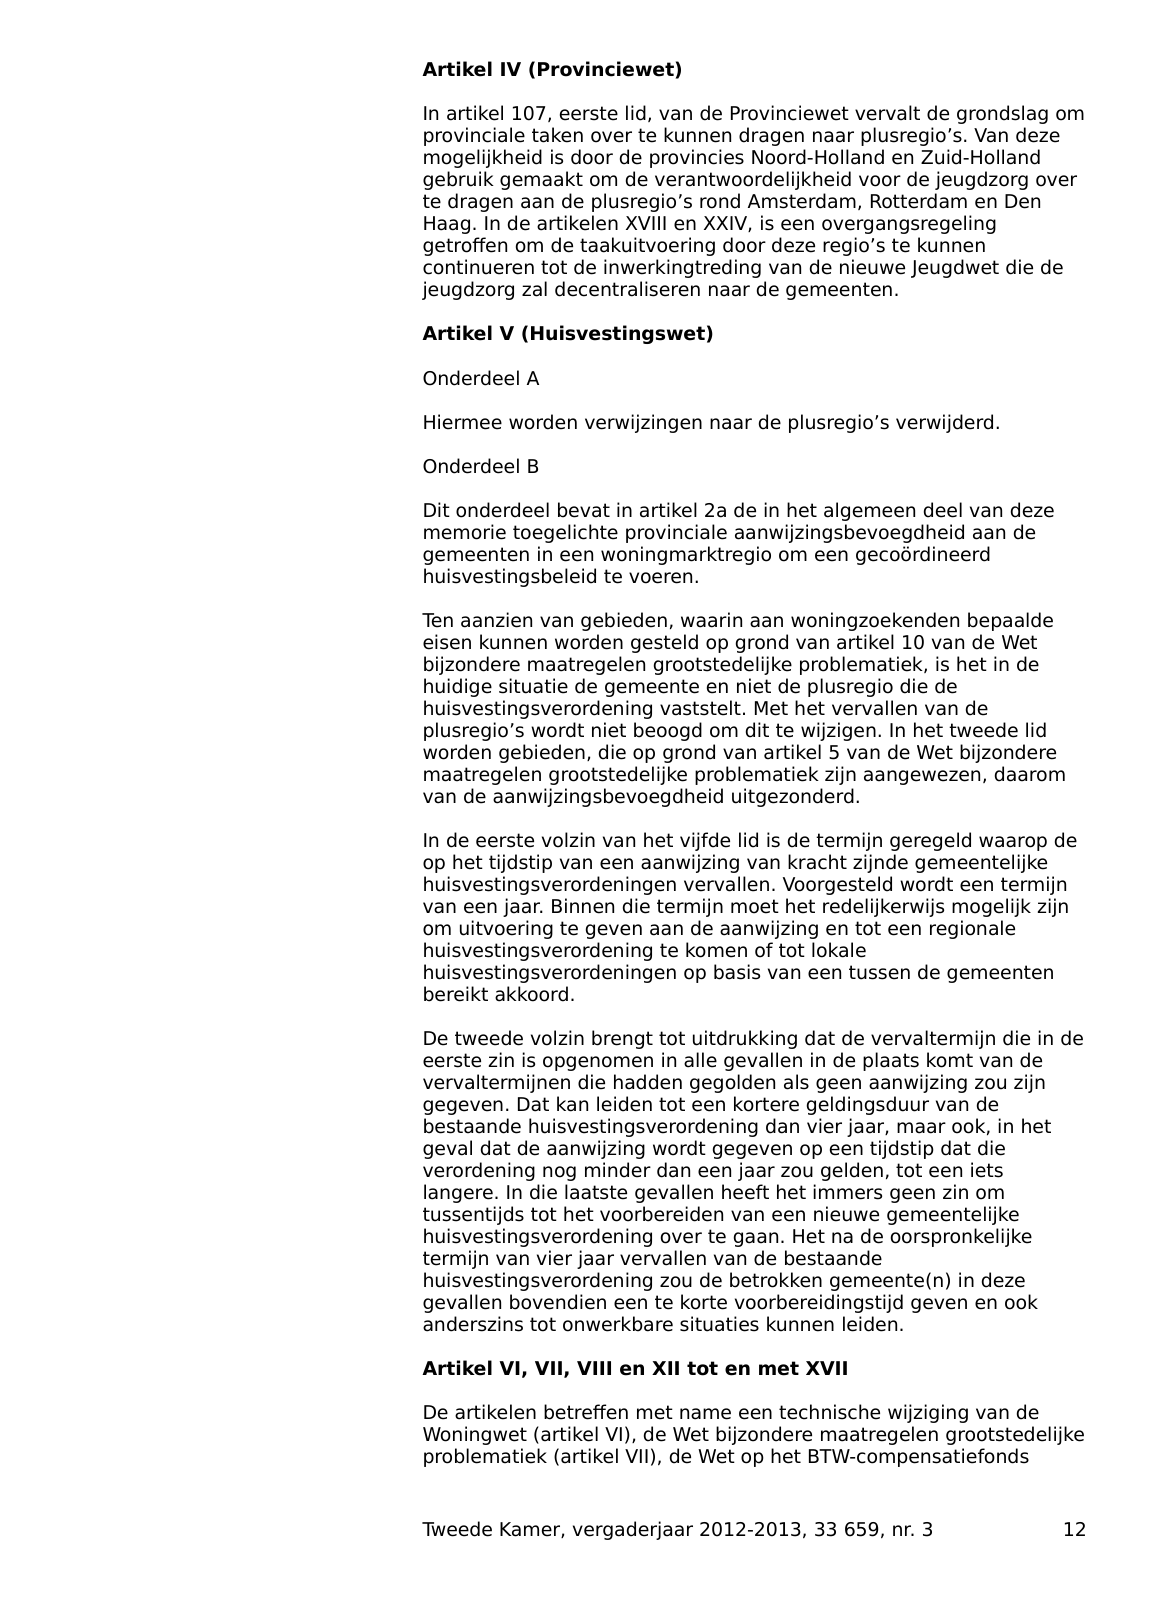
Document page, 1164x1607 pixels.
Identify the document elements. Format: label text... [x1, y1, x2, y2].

text Hiermee worden verwijzingen naar de plusregio’s verwijderd. [422, 412, 1087, 433]
text Ten aanzien van gebieden, waarin aan woningzoekenden bepaalde eisen kunnen worden gesteld op grond van artikel 10 van de Wet bijzondere maatregelen grootstedelijke problematiek, is het in de huidige situatie de gemeente en niet de plusregio die de huisvestingsverordening vaststelt. Met het vervallen van de plusregio’s wordt niet beoogd om dit te wijzigen. In het tweede lid worden gebieden, die op grond van artikel 5 van de Wet bijzondere maatregelen grootstedelijke problematiek zijn aangewezen, daarom van de aanwijzingsbevoegdheid uitgezonderd. [422, 610, 1087, 808]
text Onderdeel A [422, 367, 1087, 389]
subtitle Artikel IV (Provinciewet) [422, 59, 1087, 81]
text De artikelen betreffen met name een technische wijziging van de Woningwet (artikel VI), de Wet bijzondere maatregelen grootstedelijke problematiek (artikel VII), de Wet op het BTW-compensatiefonds [422, 1402, 1087, 1468]
subtitle Artikel V (Huisvestingswet) [422, 323, 1087, 345]
text Onderdeel B [422, 456, 1087, 478]
text De tweede volzin brengt tot uitdrukking dat de vervaltermijn die in de eerste zin is opgenomen in alle gevallen in de plaats komt van de vervaltermijnen die hadden gegolden als geen aanwijzing zou zijn gegeven. Dat kan leiden tot een kortere geldingsduur van de bestaande huisvestingsverordening dan vier jaar, maar ook, in het geval dat de aanwijzing wordt gegeven op een tijdstip dat die verordening nog minder dan een jaar zou gelden, tot een iets langere. In die laatste gevallen heeft het immers geen zin om tussentijds tot het voorbereiden van een nieuwe gemeentelijke huisvestingsverordening over te gaan. Het na de oorspronkelijke termijn van vier jaar vervallen van de bestaande huisvestingsverordening zou de betrokken gemeente(n) in deze gevallen bovendien een te korte voorbereidingstijd geven en ook anderszins tot onwerkbare situaties kunnen leiden. [422, 1028, 1087, 1336]
text Dit onderdeel bevat in artikel 2a de in het algemeen deel van deze memorie toegelichte provinciale aanwijzingsbevoegdheid aan de gemeenten in een woningmarktregio om een gecoördineerd huisvestingsbeleid te voeren. [422, 500, 1087, 588]
text In de eerste volzin van het vijfde lid is de termijn geregeld waarop de op het tijdstip van een aanwijzing van kracht zijnde gemeentelijke huisvestingsverordeningen vervallen. Voorgesteld wordt een termijn van een jaar. Binnen die termijn moet het redelijkerwijs mogelijk zijn om uitvoering te geven aan de aanwijzing en tot een regionale huisvestingsverordening te komen of tot lokale huisvestingsverordeningen op basis van een tussen de gemeenten bereikt akkoord. [422, 830, 1087, 1006]
subtitle Artikel VI, VII, VIII en XII tot en met XVII [422, 1358, 1087, 1380]
text In artikel 107, eerste lid, van de Provinciewet vervalt de grondslag om provinciale taken over te kunnen dragen naar plusregio’s. Van deze mogelijkheid is door de provincies Noord-Holland en Zuid-Holland gebruik gemaakt om de verantwoordelijkheid voor de jeugdzorg over te dragen aan de plusregio’s rond Amsterdam, Rotterdam en Den Haag. In de artikelen XVIII en XXIV, is een overgangsregeling getroffen om de taakuitvoering door deze regio’s te kunnen continueren tot de inwerkingtreding van de nieuwe Jeugdwet die de jeugdzorg zal decentraliseren naar de gemeenten. [422, 103, 1087, 301]
